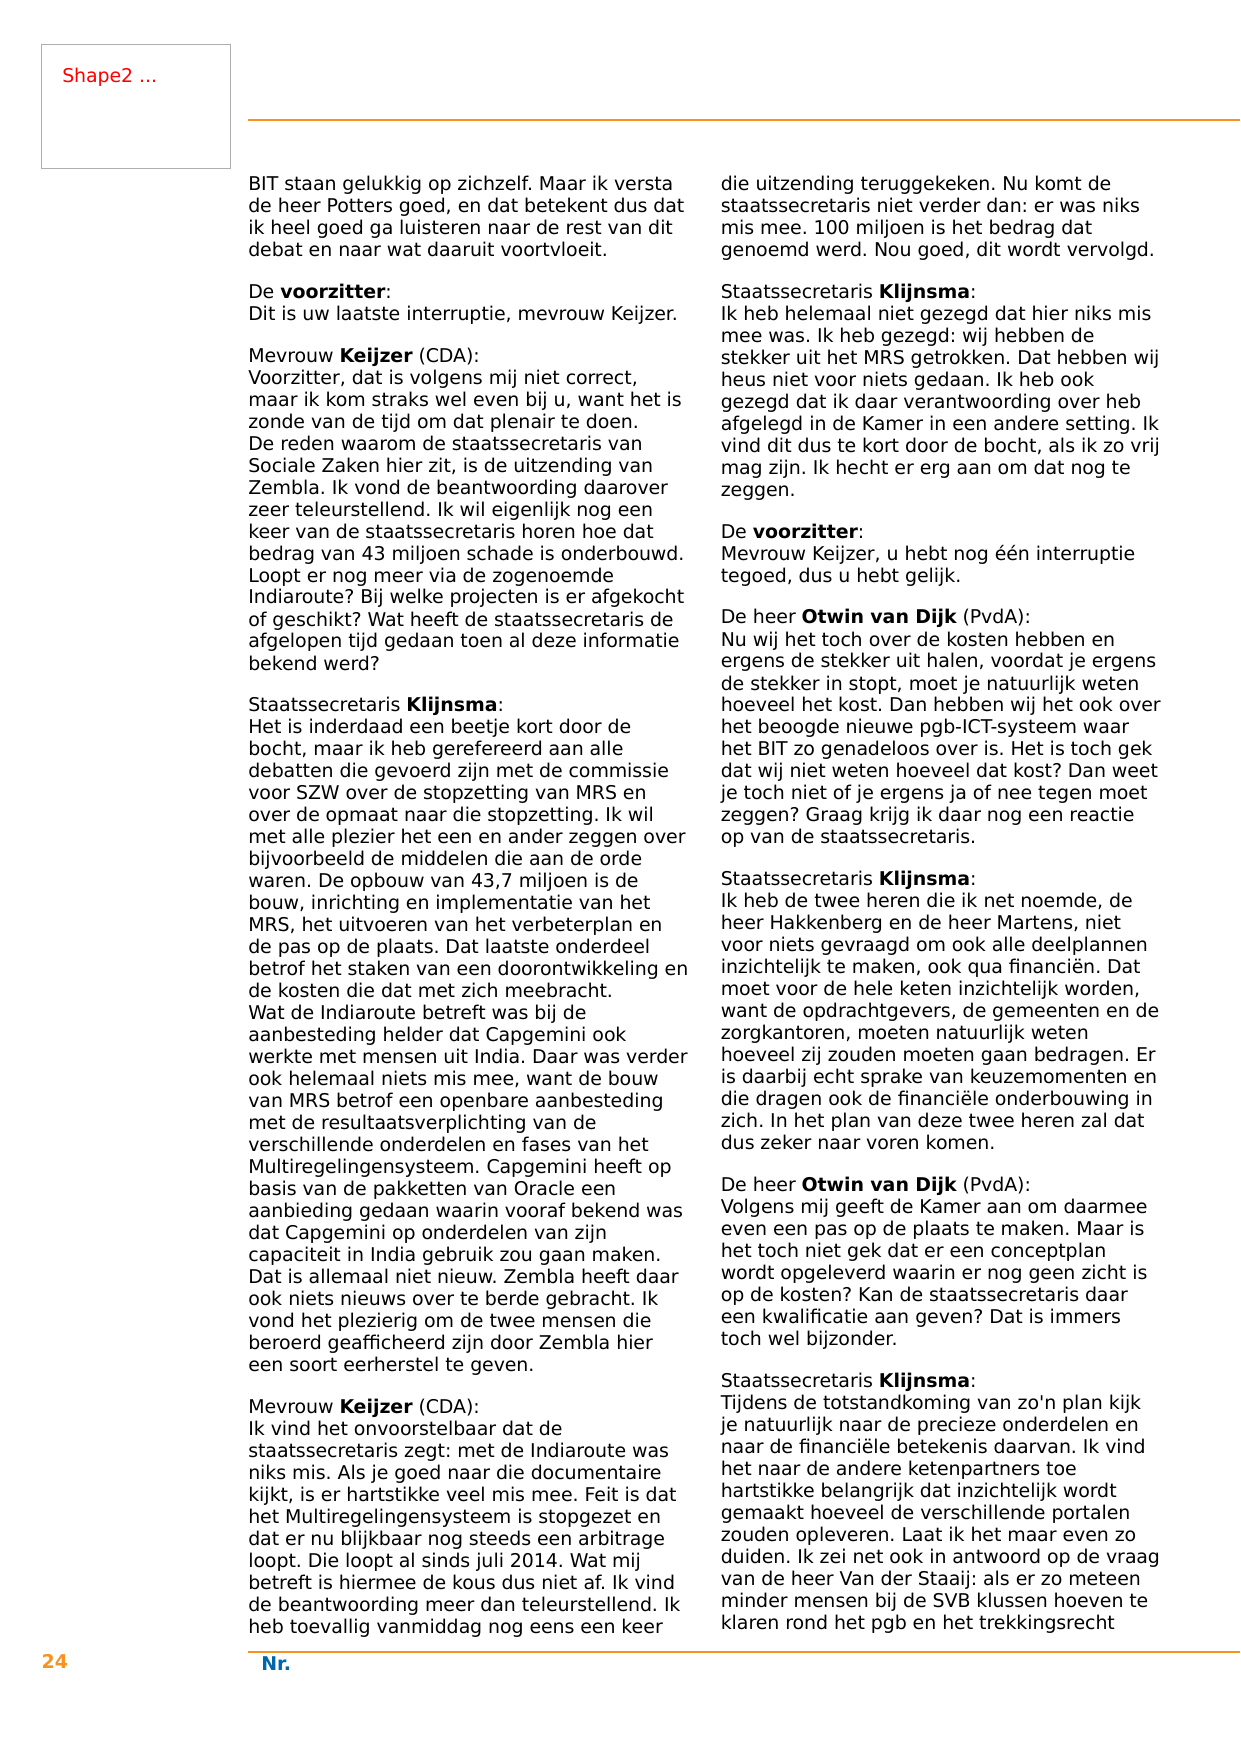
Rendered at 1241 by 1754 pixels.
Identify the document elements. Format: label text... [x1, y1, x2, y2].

text BIT staan gelukkig op zichzelf. Maar ik versta de heer Potters goed, en dat betekent dus dat ik heel goed ga luisteren naar de rest van dit debat en naar wat daaruit voortvloeit. [248, 173, 691, 261]
text Mevrouw Keijzer (CDA): [248, 1396, 691, 1418]
text Mevrouw Keijzer (CDA): [248, 345, 691, 367]
text Ik heb de twee heren die ik net noemde, de heer Hakkenberg en de heer Martens, niet voor niets gevraagd om ook alle deelplannen inzichtelijk te maken, ook qua financiën. Dat moet voor de hele keten inzichtelijk worden, want de opdrachtgevers, de gemeenten en de zorgkantoren, moeten natuurlijk weten hoeveel zij zouden moeten gaan bedragen. Er is daarbij echt sprake van keuzemomenten en die dragen ook de financiële onderbouwing in zich. In het plan van deze twee heren zal dat dus zeker naar voren komen. [721, 890, 1163, 1154]
text Tijdens de totstandkoming van zo'n plan kijk je natuurlijk naar de precieze onderdelen en naar de financiële betekenis daarvan. Ik vind het naar de andere ketenpartners toe hartstikke belangrijk dat inzichtelijk wordt gemaakt hoeveel de verschillende portalen zouden opleveren. Laat ik het maar even zo duiden. Ik zei net ook in antwoord op de vraag van de heer Van der Staaij: als er zo meteen minder mensen bij de SVB klussen hoeven te klaren rond het pgb en het trekkingsrecht [721, 1392, 1163, 1633]
text De voorzitter: [248, 281, 691, 303]
text Wat de Indiaroute betreft was bij de aanbesteding helder dat Capgemini ook werkte met mensen uit India. Daar was verder ook helemaal niets mis mee, want de bouw van MRS betrof een openbare aanbesteding met de resultaatsverplichting van de verschillende onderdelen en fases van het Multiregelingensysteem. Capgemini heeft op basis van de pakketten van Oracle een aanbieding gedaan waarin vooraf bekend was dat Capgemini op onderdelen van zijn capaciteit in India gebruik zou gaan maken. Dat is allemaal niet nieuw. Zembla heeft daar ook niets nieuws over te berde gebracht. Ik vond het plezierig om de twee mensen die beroerd geafficheerd zijn door Zembla hier een soort eerherstel te geven. [248, 1002, 691, 1376]
text Ik vind het onvoorstelbaar dat de staatssecretaris zegt: met de Indiaroute was niks mis. Als je goed naar die documentaire kijkt, is er hartstikke veel mis mee. Feit is dat het Multiregelingensysteem is stopgezet en dat er nu blijkbaar nog steeds een arbitrage loopt. Die loopt al sinds juli 2014. Wat mij betreft is hiermee de kous dus niet af. Ik vind de beantwoording meer dan teleurstellend. Ik heb toevallig vanmiddag nog eens een keer [248, 1418, 691, 1637]
text Staatssecretaris Klijnsma: [248, 694, 691, 716]
text die uitzending teruggekeken. Nu komt de staatssecretaris niet verder dan: er was niks mis mee. 100 miljoen is het bedrag dat genoemd werd. Nou goed, dit wordt vervolgd. [721, 173, 1163, 261]
text Volgens mij geeft de Kamer aan om daarmee even een pas op de plaats te maken. Maar is het toch niet gek dat er een conceptplan wordt opgeleverd waarin er nog geen zicht is op de kosten? Kan de staatssecretaris daar een kwalificatie aan geven? Dat is immers toch wel bijzonder. [721, 1196, 1163, 1350]
text Mevrouw Keijzer, u hebt nog één interruptie tegoed, dus u hebt gelijk. [721, 542, 1163, 586]
text De heer Otwin van Dijk (PvdA): [721, 1174, 1163, 1196]
text Voorzitter, dat is volgens mij niet correct, maar ik kom straks wel even bij u, want het is zonde van de tijd om dat plenair te doen. [248, 367, 691, 433]
text Het is inderdaad een beetje kort door de bocht, maar ik heb gerefereerd aan alle debatten die gevoerd zijn met de commissie voor SZW over de stopzetting van MRS en over de opmaat naar die stopzetting. Ik wil met alle plezier het een en ander zeggen over bijvoorbeeld de middelen die aan de orde waren. De opbouw van 43,7 miljoen is de bouw, inrichting en implementatie van het MRS, het uitvoeren van het verbeterplan en de pas op de plaats. Dat laatste onderdeel betrof het staken van een doorontwikkeling en de kosten die dat met zich meebracht. [248, 716, 691, 1002]
text Staatssecretaris Klijnsma: [721, 868, 1163, 890]
text Nu wij het toch over de kosten hebben en ergens de stekker uit halen, voordat je ergens de stekker in stopt, moet je natuurlijk weten hoeveel het kost. Dan hebben wij het ook over het beoogde nieuwe pgb-ICT-systeem waar het BIT zo genadeloos over is. Het is toch gek dat wij niet weten hoeveel dat kost? Dan weet je toch niet of je ergens ja of nee tegen moet zeggen? Graag krijg ik daar nog een reactie op van de staatssecretaris. [721, 628, 1163, 848]
text De heer Otwin van Dijk (PvdA): [721, 606, 1163, 628]
text Ik heb helemaal niet gezegd dat hier niks mis mee was. Ik heb gezegd: wij hebben de stekker uit het MRS getrokken. Dat hebben wij heus niet voor niets gedaan. Ik heb ook gezegd dat ik daar verantwoording over heb afgelegd in de Kamer in een andere setting. Ik vind dit dus te kort door de bocht, als ik zo vrij mag zijn. Ik hecht er erg aan om dat nog te zeggen. [721, 303, 1163, 501]
text De voorzitter: [721, 521, 1163, 542]
text De reden waarom de staatssecretaris van Sociale Zaken hier zit, is de uitzending van Zembla. Ik vond de beantwoording daarover zeer teleurstellend. Ik wil eigenlijk nog een keer van de staatssecretaris horen hoe dat bedrag van 43 miljoen schade is onderbouwd. Loopt er nog meer via de zogenoemde Indiaroute? Bij welke projecten is er afgekocht of geschikt? Wat heeft de staatssecretaris de afgelopen tijd gedaan toen al deze informatie bekend werd? [248, 433, 691, 674]
text Staatssecretaris Klijnsma: [721, 281, 1163, 303]
text Dit is uw laatste interruptie, mevrouw Keijzer. [248, 303, 691, 325]
text Staatssecretaris Klijnsma: [721, 1370, 1163, 1392]
